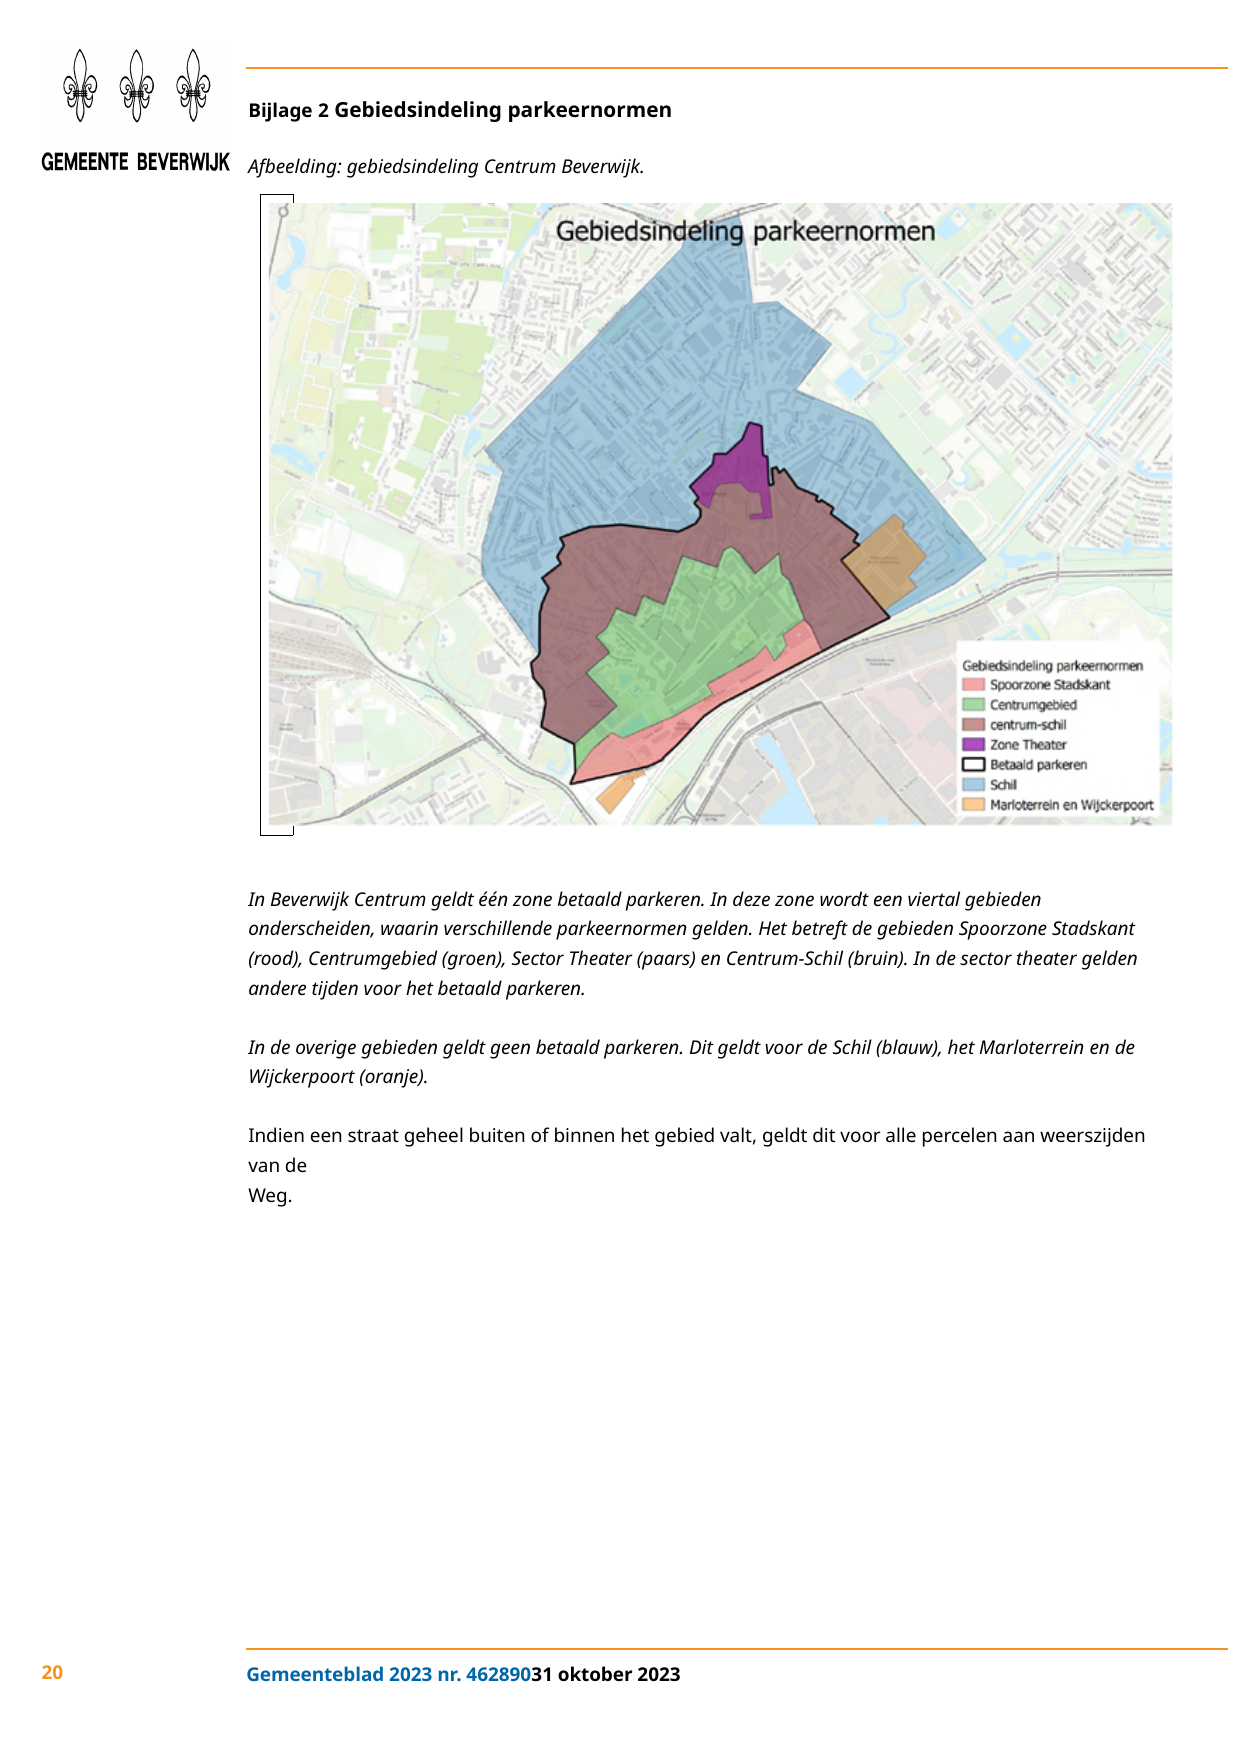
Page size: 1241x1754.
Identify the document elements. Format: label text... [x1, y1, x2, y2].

text Bijlage 2 Gebiedsindeling parkeernormen [248, 95, 1152, 123]
text Afbeelding: gebiedsindeling Centrum Beverwijk. [248, 153, 1152, 179]
text In Beverwijk Centrum geldt één zone betaald parkeren. In deze zone wordt een viertal gebieden onderscheiden, waarin verschillende parkeernormen gelden. Het betreft de gebieden Spoorzone Stadskant (rood), Centrumgebied (groen), Sector Theater (paars) en Centrum-Schil (bruin). In de sector theater gelden andere tijden voor het betaald parkeren. [248, 886, 1152, 1000]
text Weg. [248, 1182, 1152, 1207]
picture [41, 47, 231, 172]
picture [268, 203, 1173, 826]
text In de overige gebieden geldt geen betaald parkeren. Dit geldt voor de Schil (blauw), het Marloterrein en de Wijckerpoort (oranje). [248, 1034, 1152, 1089]
text Indien een straat geheel buiten of binnen het gebied valt, geldt dit voor alle percelen aan weerszijden van de [248, 1123, 1152, 1178]
